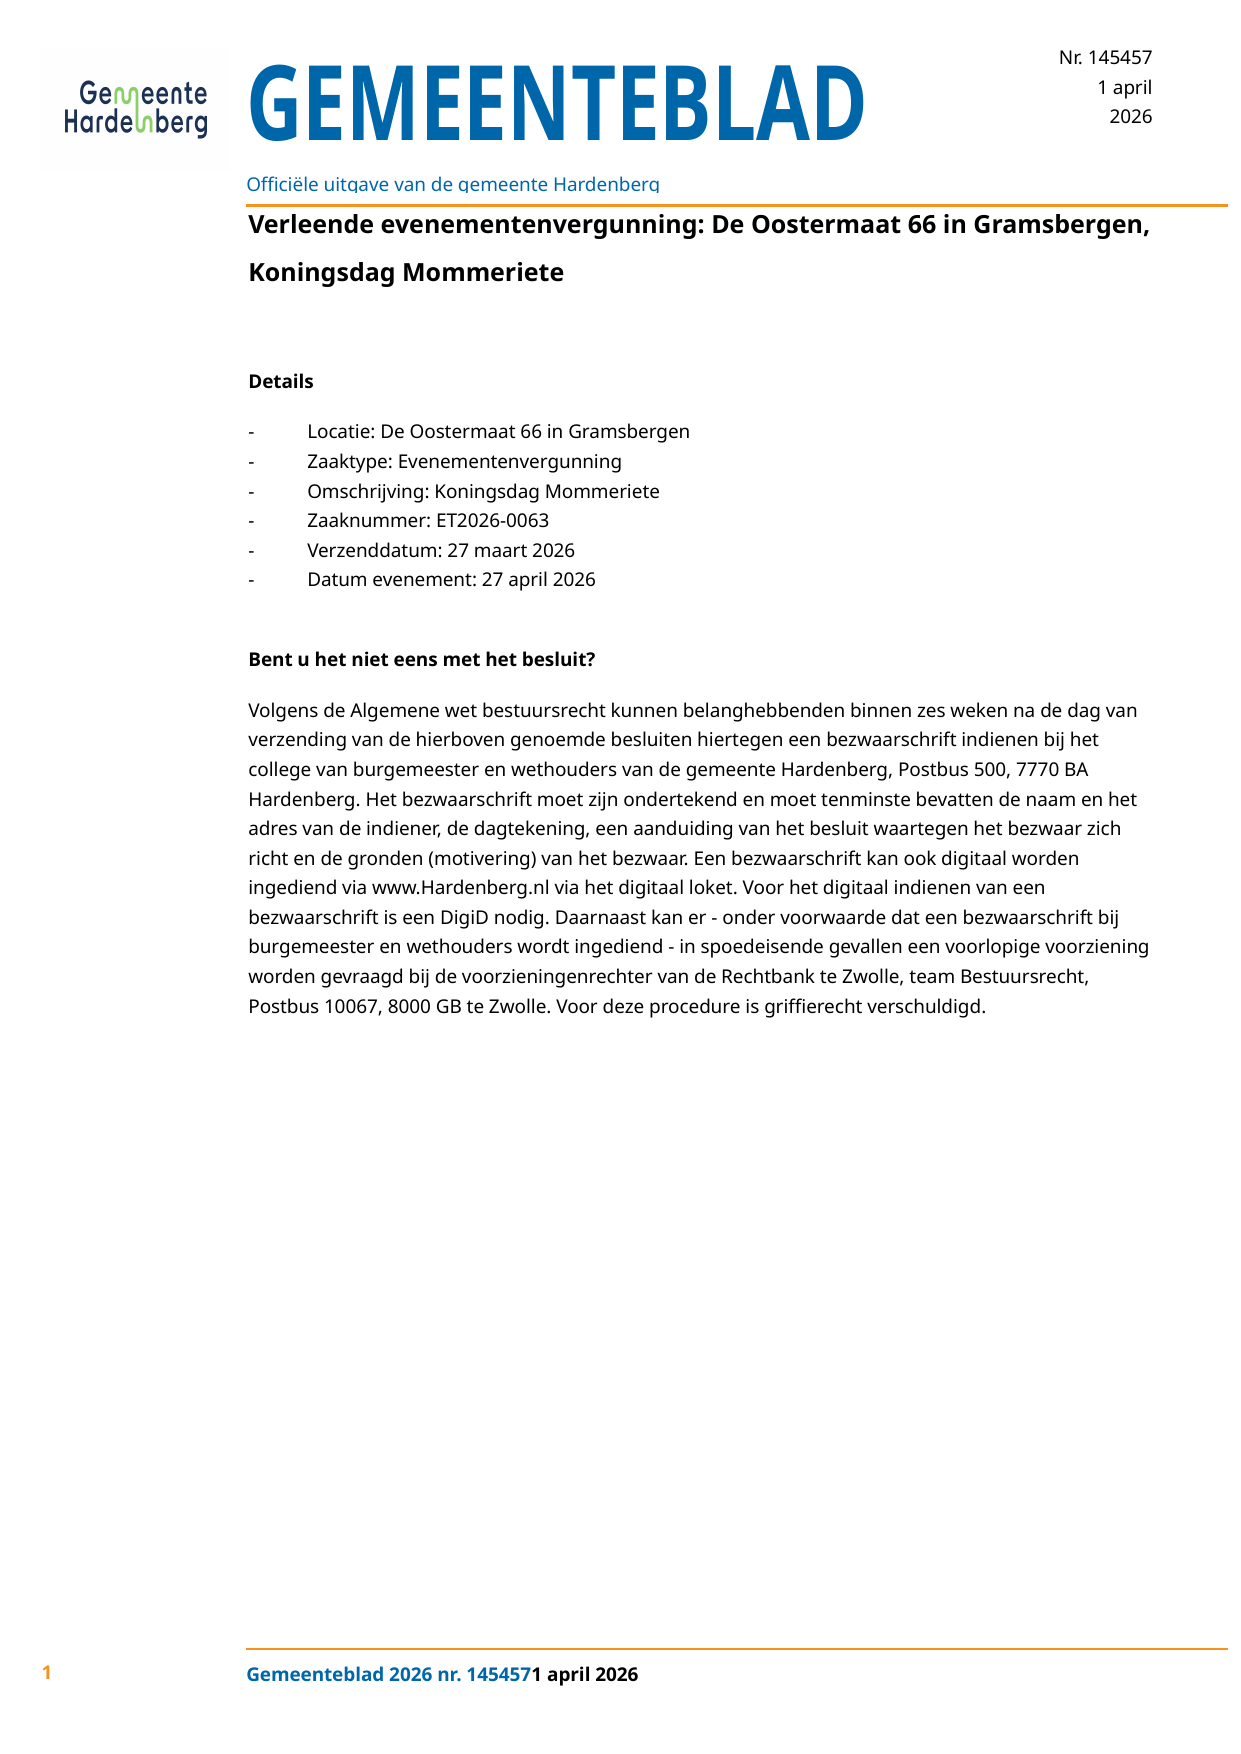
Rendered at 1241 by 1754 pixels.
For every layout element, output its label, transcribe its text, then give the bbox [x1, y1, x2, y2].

text Volgens de Algemene wet bestuursrecht kunnen belanghebbenden binnen zes weken na de dag van verzending van de hierboven genoemde besluiten hiertegen een bezwaarschrift indienen bij het college van burgemeester en wethouders van de gemeente Hardenberg, Postbus 500, 7770 BA Hardenberg. Het bezwaarschrift moet zijn ondertekend en moet tenminste bevatten de naam en het adres van de indiener, de dagtekening, een aanduiding van het besluit waartegen het bezwaar zich richt en de gronden (motivering) van het bezwaar. Een bezwaarschrift kan ook digitaal worden ingediend via www.Hardenberg.nl via het digitaal loket. Voor het digitaal indienen van een bezwaarschrift is een DigiD nodig. Daarnaast kan er - onder voorwaarde dat een bezwaarschrift bij burgemeester en wethouders wordt ingediend - in spoedeisende gevallen een voorlopige voorziening worden gevraagd bij de voorzieningenrechter van de Rechtbank te Zwolle, team Bestuursrecht, Postbus 10067, 8000 GB te Zwolle. Voor deze procedure is griffierecht verschuldigd. [248, 697, 1152, 1019]
list Verzenddatum: 27 maart 2026 [248, 537, 1152, 563]
text Verleende evenementenvergunning: De Oostermaat 66 in Gramsbergen, Koningsdag Mommeriete [248, 207, 1152, 288]
text Bent u het niet eens met het besluit? [248, 647, 1152, 672]
list Zaaktype: Evenementenvergunning [248, 448, 1152, 474]
picture [41, 47, 231, 172]
list Locatie: De Oostermaat 66 in Gramsbergen [248, 419, 1152, 444]
list Zaaknummer: ET2026-0063 [248, 507, 1152, 533]
text Details [248, 368, 1152, 394]
list Datum evenement: 27 april 2026 [248, 567, 1152, 592]
list Omschrijving: Koningsdag Mommeriete [248, 478, 1152, 504]
